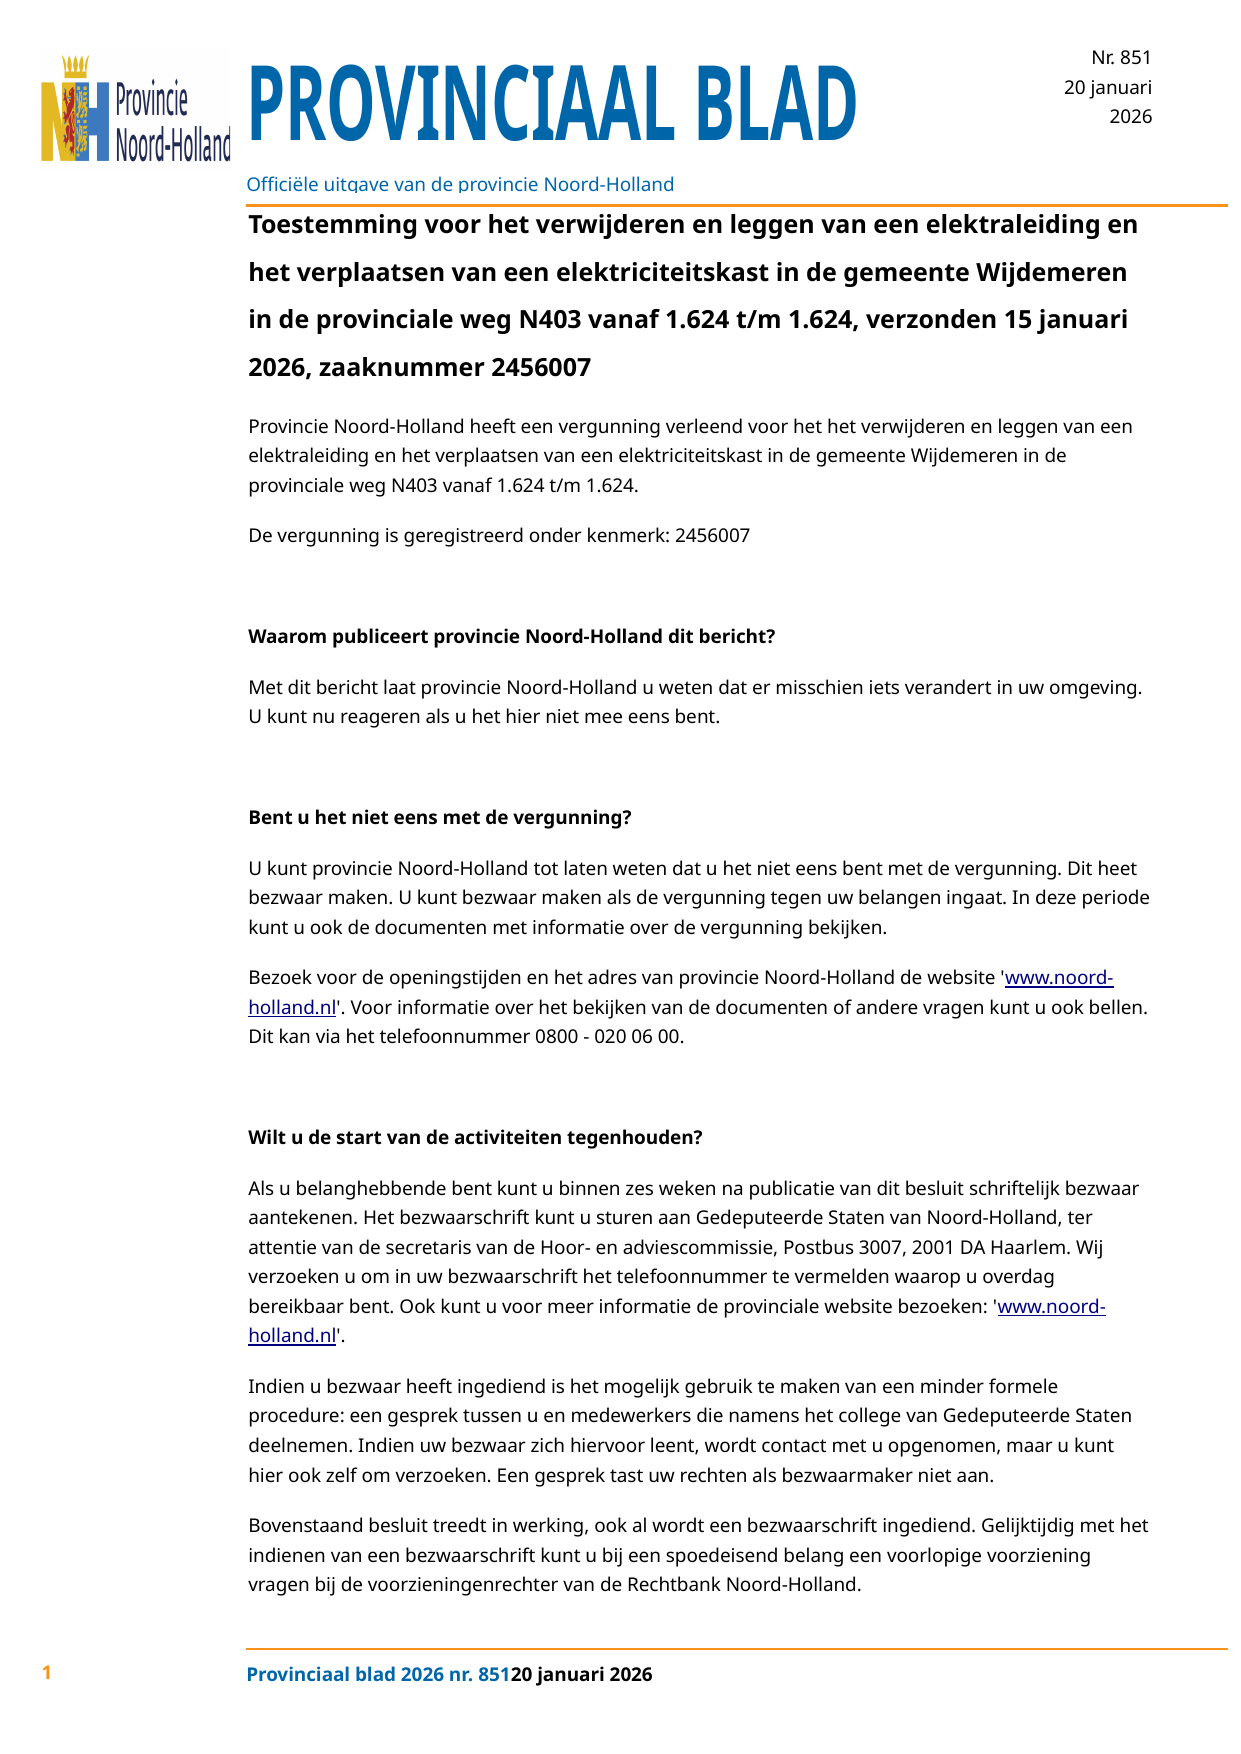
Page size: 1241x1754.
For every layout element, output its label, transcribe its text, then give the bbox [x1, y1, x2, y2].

text Bent u het niet eens met de vergunning? [248, 804, 1152, 830]
text Waarom publiceert provincie Noord-Holland dit bericht? [248, 623, 1152, 649]
text U kunt provincie Noord-Holland tot laten weten dat u het niet eens bent met de vergunning. Dit heet bezwaar maken. U kunt bezwaar maken als de vergunning tegen uw belangen ingaat. In deze periode kunt u ook de documenten met informatie over de vergunning bekijken. [248, 855, 1152, 940]
text De vergunning is geregistreerd onder kenmerk: 2456007 [248, 523, 1152, 548]
text Bezoek voor de openingstijden en het adres van provincie Noord-Holland de website 'www.noord-holland.nl'. Voor informatie over het bekijken van de documenten of andere vragen kunt u ook bellen. Dit kan via het telefoonnummer 0800 - 020 06 00. [248, 964, 1152, 1049]
text Als u belanghebbende bent kunt u binnen zes weken na publicatie van dit besluit schriftelijk bezwaar aantekenen. Het bezwaarschrift kunt u sturen aan Gedeputeerde Staten van Noord-Holland, ter attentie van de secretaris van de Hoor- en adviescommissie, Postbus 3007, 2001 DA Haarlem. Wij verzoeken u om in uw bezwaarschrift het telefoonnummer te vermelden waarop u overdag bereikbaar bent. Ook kunt u voor meer informatie de provinciale website bezoeken: 'www.noord-holland.nl'. [248, 1175, 1152, 1348]
text Toestemming voor het verwijderen en leggen van een elektraleiding en het verplaatsen van een elektriciteitskast in de gemeente Wijdemeren in de provinciale weg N403 vanaf 1.624 t/m 1.624, verzonden 15 januari 2026, zaaknummer 2456007 [248, 207, 1152, 384]
text Provincie Noord-Holland heeft een vergunning verleend voor het het verwijderen en leggen van een elektraleiding en het verplaatsen van een elektriciteitskast in de gemeente Wijdemeren in de provinciale weg N403 vanaf 1.624 t/m 1.624. [248, 413, 1152, 498]
picture [41, 47, 231, 172]
text Indien u bezwaar heeft ingediend is het mogelijk gebruik te maken van een minder formele procedure: een gesprek tussen u en medewerkers die namens het college van Gedeputeerde Staten deelnemen. Indien uw bezwaar zich hiervoor leent, wordt contact met u opgenomen, maar u kunt hier ook zelf om verzoeken. Een gesprek tast uw rechten als bezwaarmaker niet aan. [248, 1373, 1152, 1488]
text Bovenstaand besluit treedt in werking, ook al wordt een bezwaarschrift ingediend. Gelijktijdig met het indienen van een bezwaarschrift kunt u bij een spoedeisend belang een voorlopige voorziening vragen bij de voorzieningenrechter van de Rechtbank Noord-Holland. [248, 1512, 1152, 1597]
text Wilt u de start van de activiteiten tegenhouden? [248, 1124, 1152, 1150]
text Met dit bericht laat provincie Noord-Holland u weten dat er misschien iets verandert in uw omgeving. U kunt nu reageren als u het hier niet mee eens bent. [248, 674, 1152, 729]
